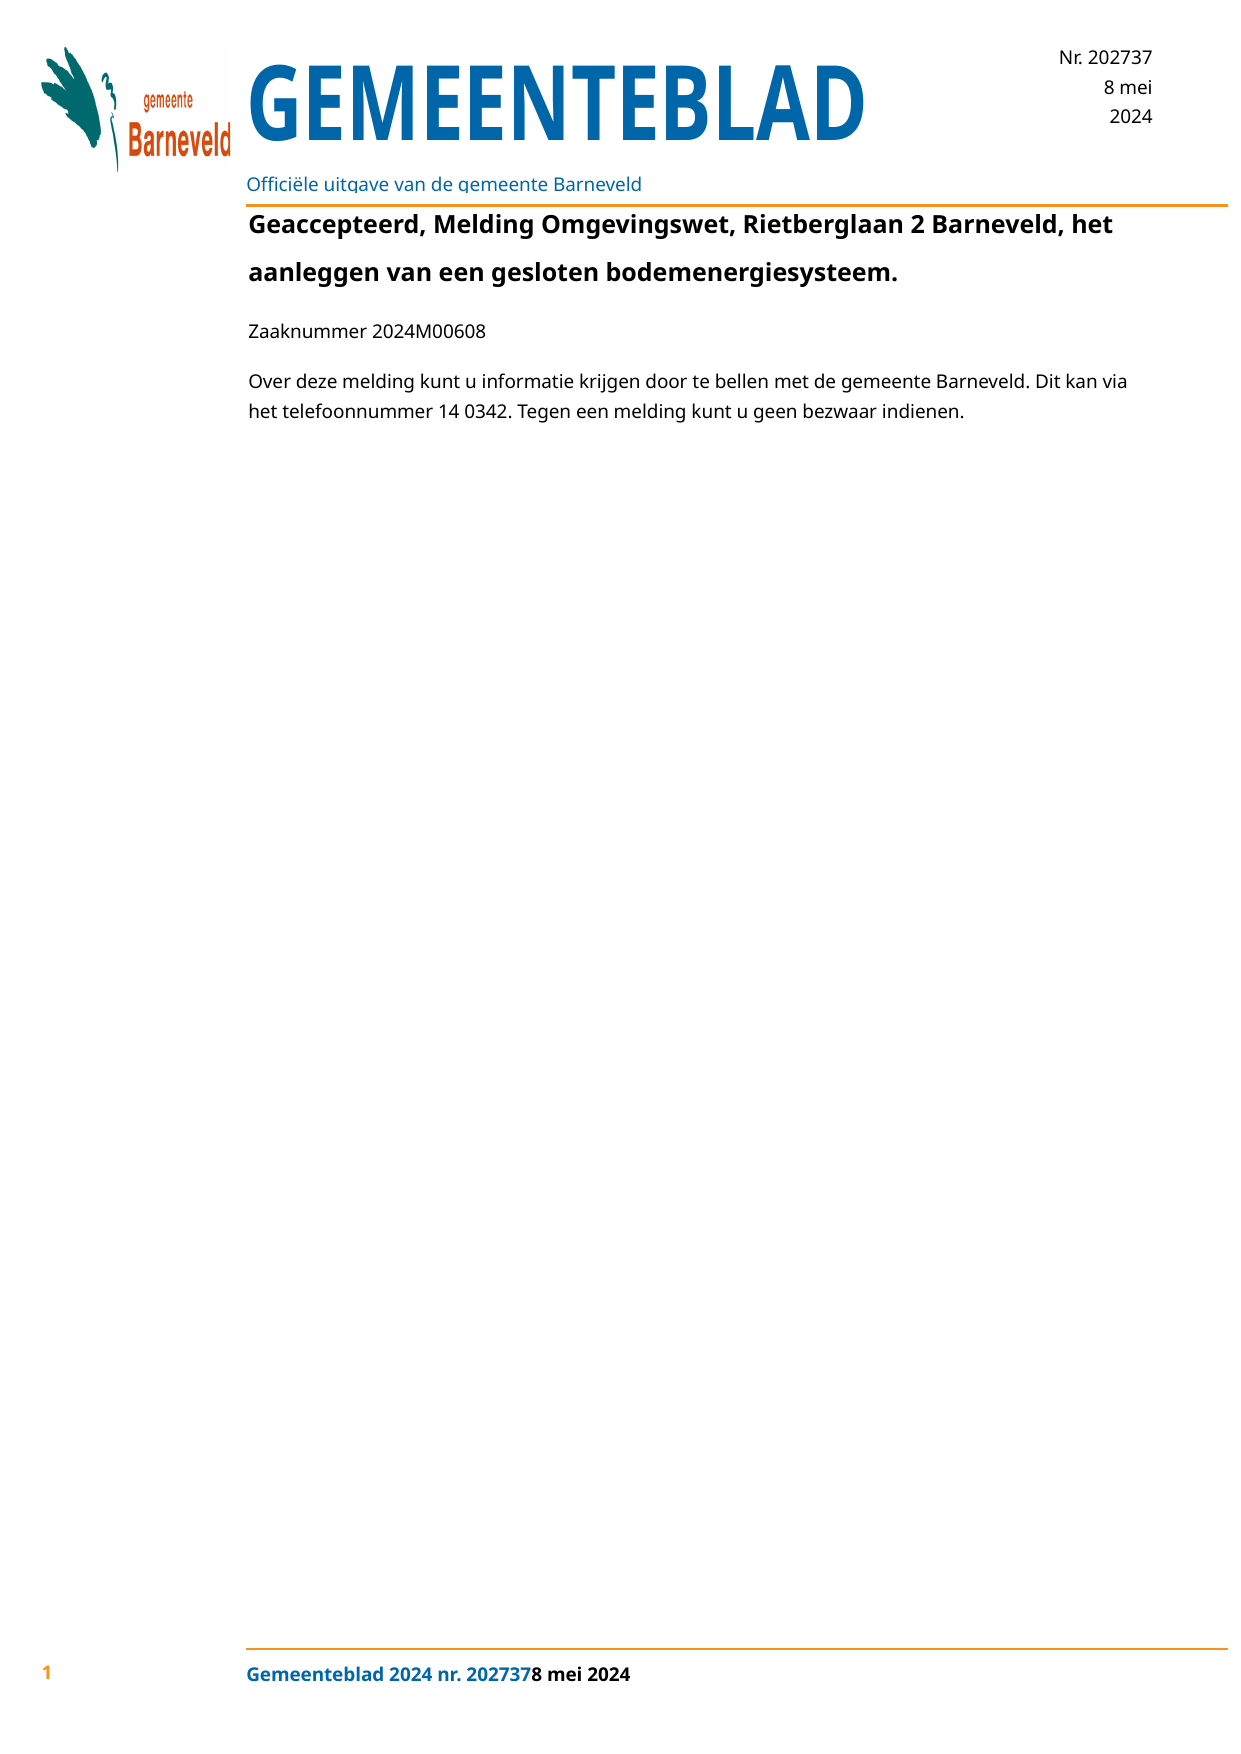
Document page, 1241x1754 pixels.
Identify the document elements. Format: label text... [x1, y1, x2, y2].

picture [41, 47, 231, 172]
text Over deze melding kunt u informatie krijgen door te bellen met de gemeente Barneveld. Dit kan via het telefoonnummer 14 0342. Tegen een melding kunt u geen bezwaar indienen. [248, 368, 1152, 424]
text Geaccepteerd, Melding Omgevingswet, Rietberglaan 2 Barneveld, het aanleggen van een gesloten bodemenergiesysteem. [248, 207, 1152, 288]
text Zaaknummer 2024M00608 [248, 318, 1152, 344]
